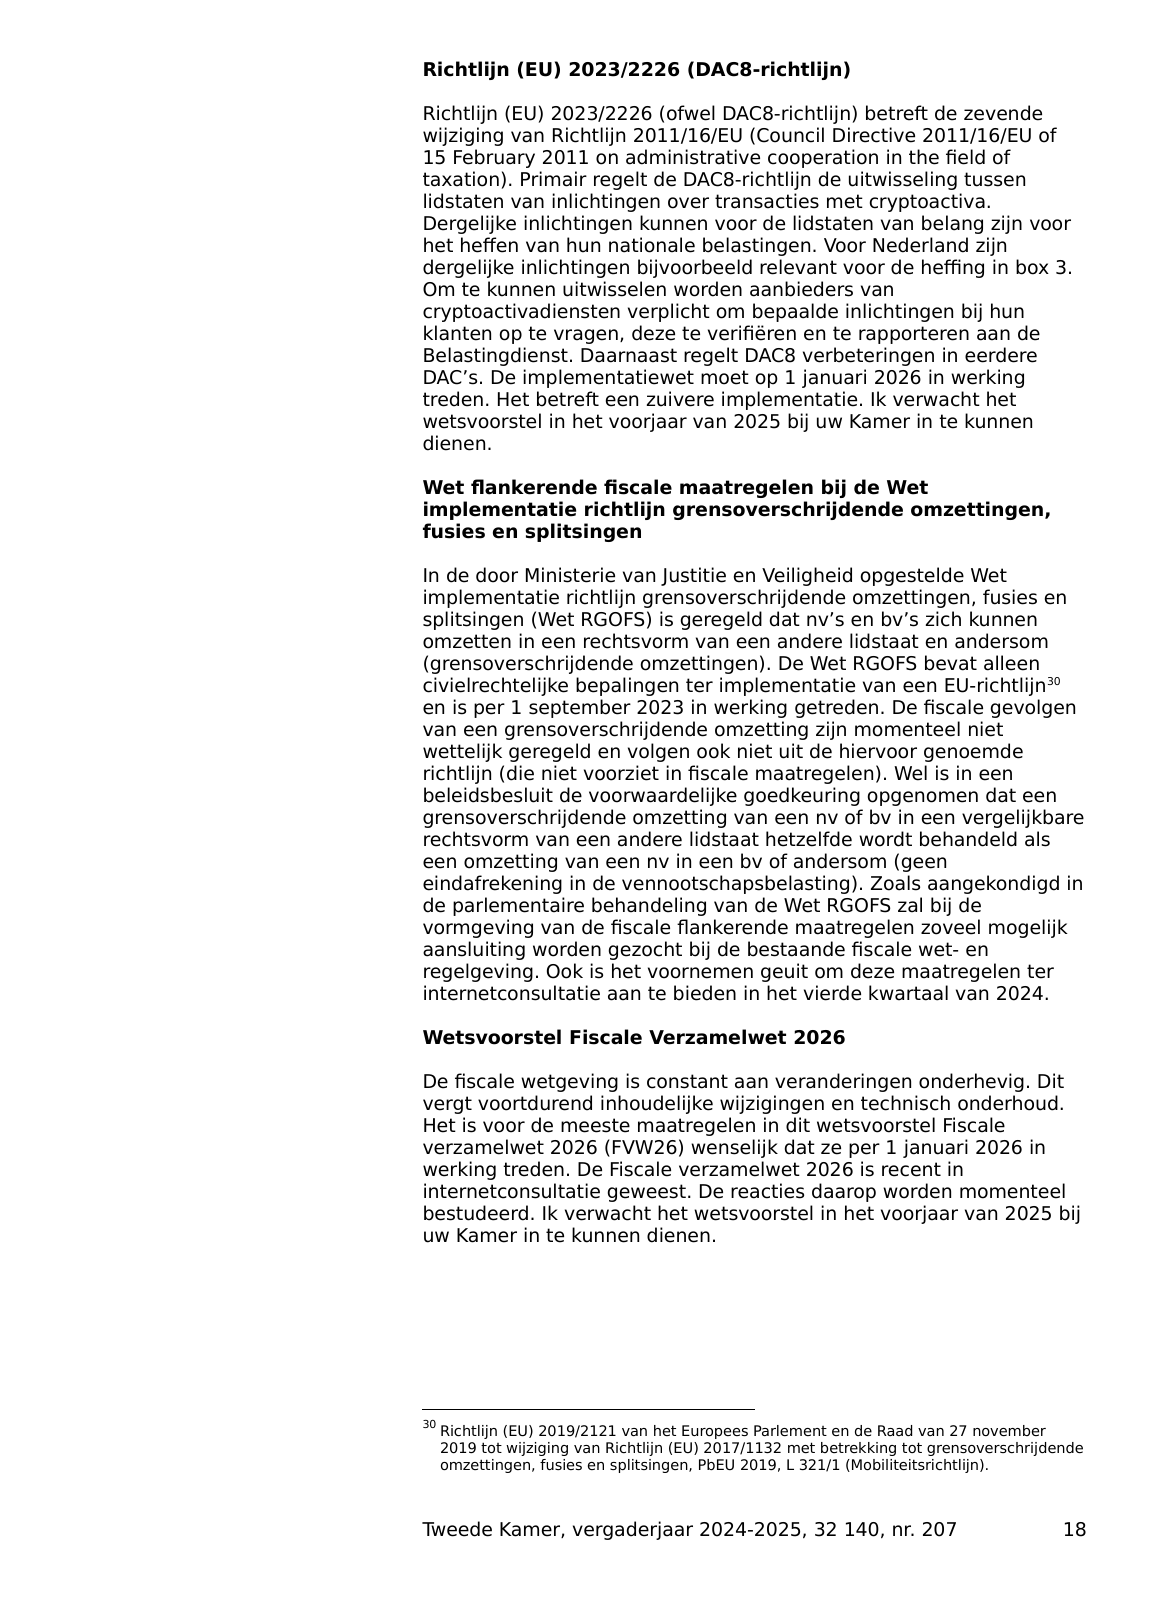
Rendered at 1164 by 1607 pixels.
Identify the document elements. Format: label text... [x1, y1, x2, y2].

subtitle Richtlijn (EU) 2023/2226 (DAC8-richtlijn) [422, 59, 1087, 81]
text Richtlijn (EU) 2019/2121 van het Europees Parlement en de Raad van 27 november 2019 tot wijziging van Richtlijn (EU) 2017/1132 met betrekking tot grensoverschrijdende omzettingen, fusies en splitsingen, PbEU 2019, L 321/1 (Mobiliteitsrichtlijn). [422, 1418, 1087, 1474]
text Richtlijn (EU) 2023/2226 (ofwel DAC8-richtlijn) betreft de zevende wijziging van Richtlijn 2011/16/EU (Council Directive 2011/16/EU of 15 February 2011 on administrative cooperation in the field of taxation). Primair regelt de DAC8-richtlijn de uitwisseling tussen lidstaten van inlichtingen over transacties met cryptoactiva. Dergelijke inlichtingen kunnen voor de lidstaten van belang zijn voor het heffen van hun nationale belastingen. Voor Nederland zijn dergelijke inlichtingen bijvoorbeeld relevant voor de heffing in box 3. Om te kunnen uitwisselen worden aanbieders van cryptoactivadiensten verplicht om bepaalde inlichtingen bij hun klanten op te vragen, deze te verifiëren en te rapporteren aan de Belastingdienst. Daarnaast regelt DAC8 verbeteringen in eerdere DAC’s. De implementatiewet moet op 1 januari 2026 in werking treden. Het betreft een zuivere implementatie. Ik verwacht het wetsvoorstel in het voorjaar van 2025 bij uw Kamer in te kunnen dienen. [422, 103, 1087, 455]
subtitle Wetsvoorstel Fiscale Verzamelwet 2026 [422, 1027, 1087, 1049]
text In de door Ministerie van Justitie en Veiligheid opgestelde Wet implementatie richtlijn grensoverschrijdende omzettingen, fusies en splitsingen (Wet RGOFS) is geregeld dat nv’s en bv’s zich kunnen omzetten in een rechtsvorm van een andere lidstaat en andersom (grensoverschrijdende omzettingen). De Wet RGOFS bevat alleen civielrechtelijke bepalingen ter implementatie van een EU-richtlijn en is per 1 september 2023 in werking getreden. De fiscale gevolgen van een grensoverschrijdende omzetting zijn momenteel niet wettelijk geregeld en volgen ook niet uit de hiervoor genoemde richtlijn (die niet voorziet in fiscale maatregelen). Wel is in een beleidsbesluit de voorwaardelijke goedkeuring opgenomen dat een grensoverschrijdende omzetting van een nv of bv in een vergelijkbare rechtsvorm van een andere lidstaat hetzelfde wordt behandeld als een omzetting van een nv in een bv of andersom (geen eindafrekening in de vennootschapsbelasting). Zoals aangekondigd in de parlementaire behandeling van de Wet RGOFS zal bij de vormgeving van de fiscale flankerende maatregelen zoveel mogelijk aansluiting worden gezocht bij de bestaande fiscale wet- en regelgeving. Ook is het voornemen geuit om deze maatregelen ter internetconsultatie aan te bieden in het vierde kwartaal van 2024. [422, 565, 1087, 1005]
subtitle Wet flankerende fiscale maatregelen bij de Wet implementatie richtlijn grensoverschrijdende omzettingen, fusies en splitsingen [422, 477, 1087, 543]
text De fiscale wetgeving is constant aan veranderingen onderhevig. Dit vergt voortdurend inhoudelijke wijzigingen en technisch onderhoud. Het is voor de meeste maatregelen in dit wetsvoorstel Fiscale verzamelwet 2026 (FVW26) wenselijk dat ze per 1 januari 2026 in werking treden. De Fiscale verzamelwet 2026 is recent in internetconsultatie geweest. De reacties daarop worden momenteel bestudeerd. Ik verwacht het wetsvoorstel in het voorjaar van 2025 bij uw Kamer in te kunnen dienen. [422, 1071, 1087, 1247]
